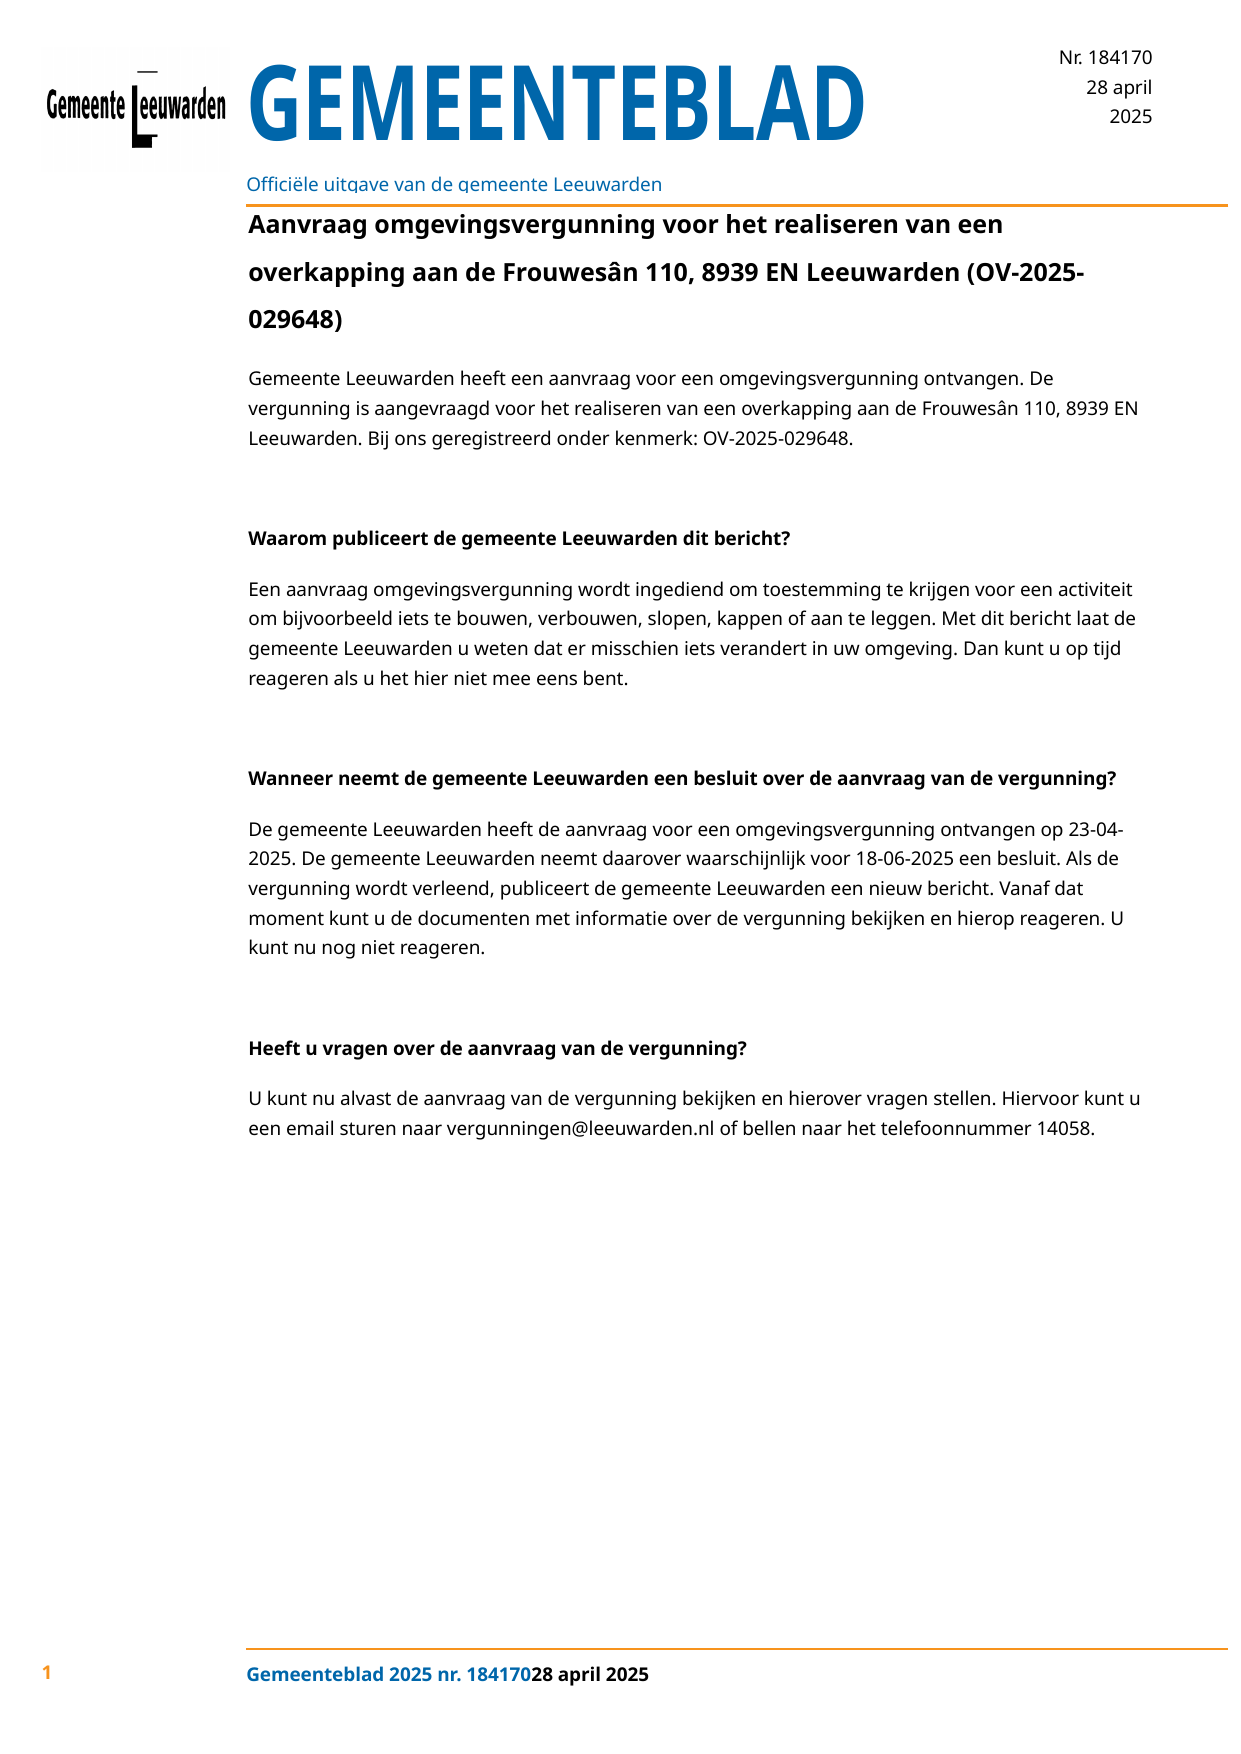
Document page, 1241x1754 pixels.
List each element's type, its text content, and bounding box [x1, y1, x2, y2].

text Gemeente Leeuwarden heeft een aanvraag voor een omgevingsvergunning ontvangen. De vergunning is aangevraagd voor het realiseren van een overkapping aan de Frouwesân 110, 8939 EN Leeuwarden. Bij ons geregistreerd onder kenmerk: OV-2025-029648. [248, 366, 1152, 450]
text Aanvraag omgevingsvergunning voor het realiseren van een overkapping aan de Frouwesân 110, 8939 EN Leeuwarden (OV-2025-029648) [248, 207, 1152, 336]
text Heeft u vragen over de aanvraag van de vergunning? [248, 1035, 1152, 1061]
picture [41, 47, 231, 172]
text De gemeente Leeuwarden heeft de aanvraag voor een omgevingsvergunning ontvangen op 23-04-2025. De gemeente Leeuwarden neemt daarover waarschijnlijk voor 18-06-2025 een besluit. Als de vergunning wordt verleend, publiceert de gemeente Leeuwarden een nieuw bericht. Vanaf dat moment kunt u de documenten met informatie over de vergunning bekijken en hierop reageren. U kunt nu nog niet reageren. [248, 816, 1152, 960]
text Wanneer neemt de gemeente Leeuwarden een besluit over de aanvraag van de vergunning? [248, 766, 1152, 791]
text U kunt nu alvast de aanvraag van de vergunning bekijken en hierover vragen stellen. Hiervoor kunt u een email sturen naar vergunningen@leeuwarden.nl of bellen naar het telefoonnummer 14058. [248, 1086, 1152, 1141]
text Waarom publiceert de gemeente Leeuwarden dit bericht? [248, 526, 1152, 551]
text Een aanvraag omgevingsvergunning wordt ingediend om toestemming te krijgen voor een activiteit om bijvoorbeeld iets te bouwen, verbouwen, slopen, kappen of aan te leggen. Met dit bericht laat de gemeente Leeuwarden u weten dat er misschien iets verandert in uw omgeving. Dan kunt u op tijd reageren als u het hier niet mee eens bent. [248, 576, 1152, 690]
